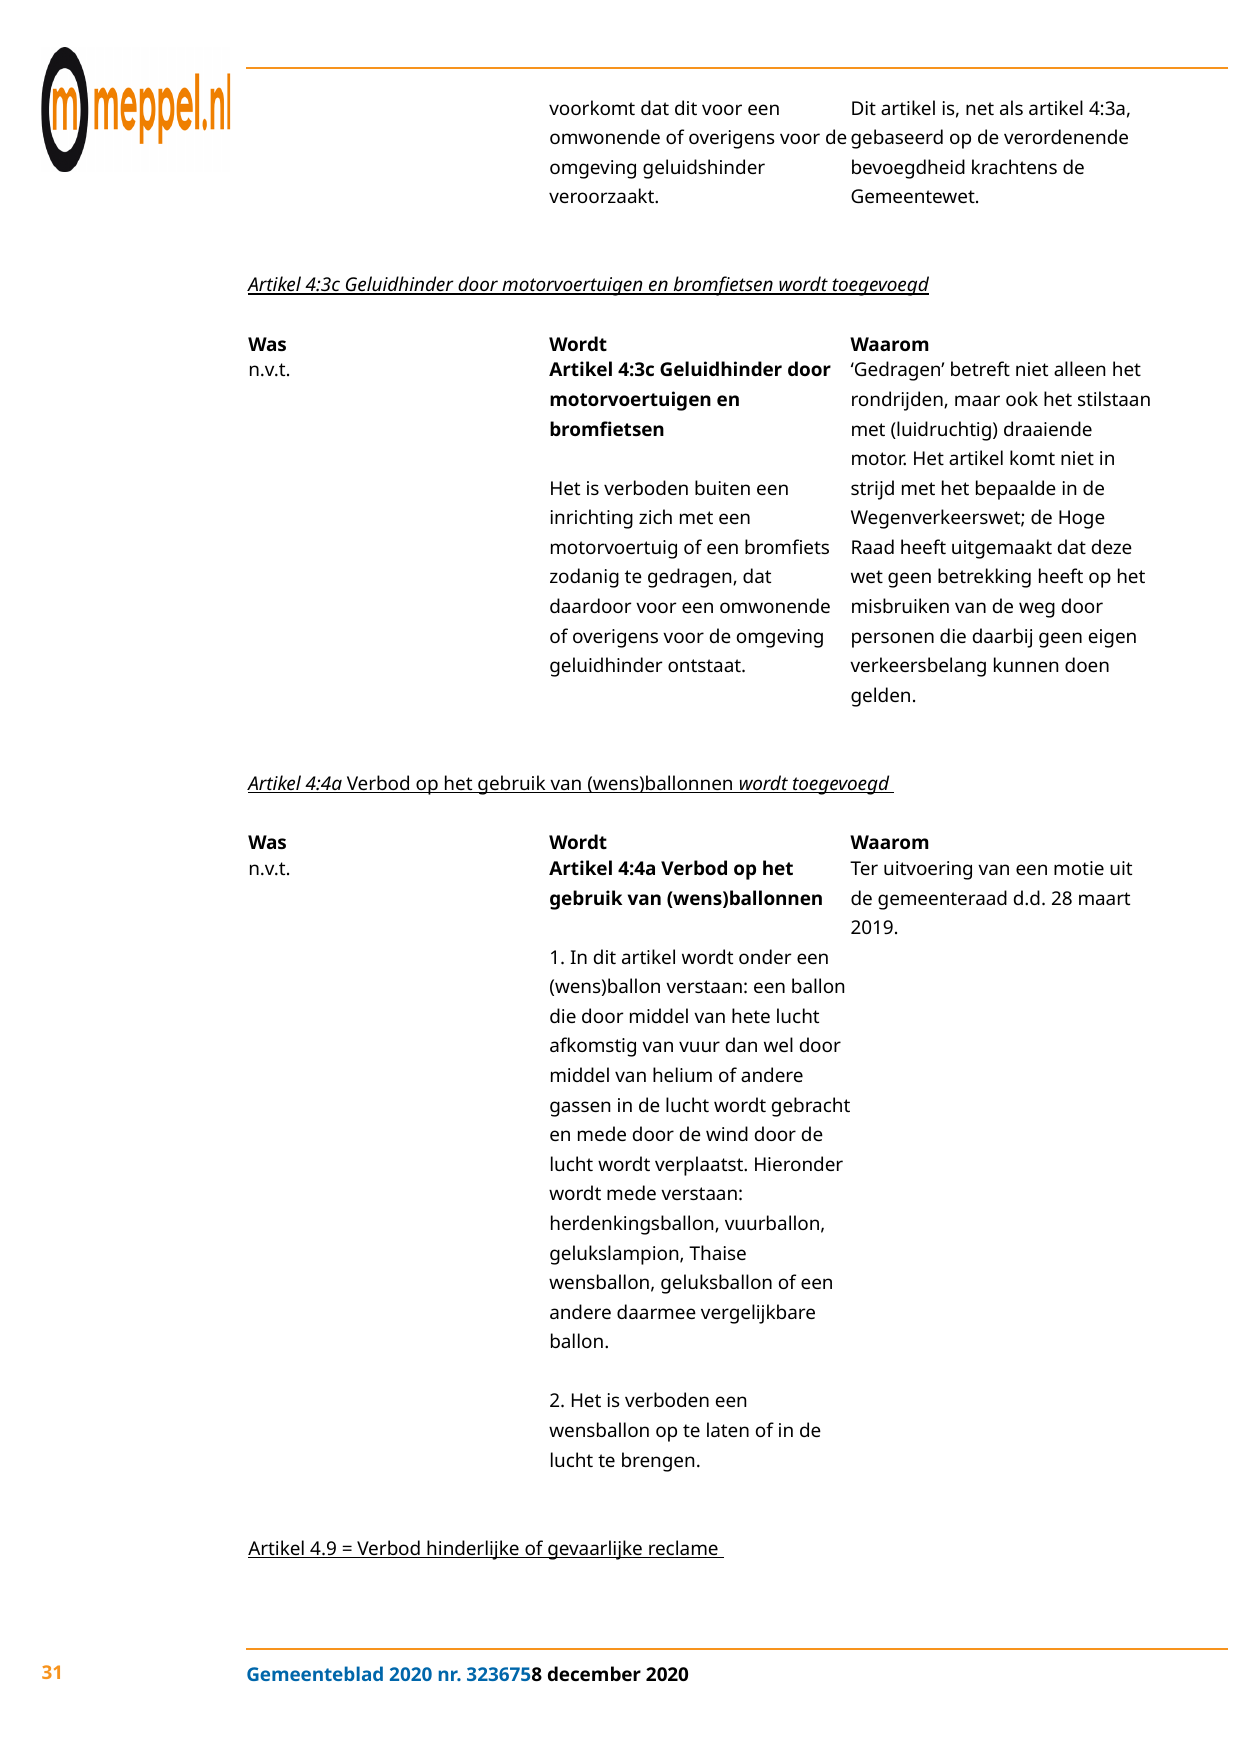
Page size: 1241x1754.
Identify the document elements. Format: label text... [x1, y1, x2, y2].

table_cell n.v.t. [248, 855, 549, 1473]
table_cell [248, 95, 549, 209]
table_cell n.v.t. [248, 357, 549, 708]
table_header Was [248, 830, 549, 855]
table_cell Artikel 4:4a Verbod op het gebruik van (wens)ballonnen 1. In dit artikel wordt onder een (wens)ballon verstaan: een ballon die door middel van hete lucht afkomstig van vuur dan wel door middel van helium of andere gassen in de lucht wordt gebracht en mede door de wind door de lucht wordt verplaatst. Hieronder wordt mede verstaan: herdenkingsballon, vuurballon, gelukslampion, Thaise wensballon, geluksballon of een andere daarmee vergelijkbare ballon. 2. Het is verboden een wensballon op te laten of in de lucht te brengen. [549, 855, 850, 1473]
table_header Waarom [850, 830, 1152, 855]
text Artikel 4.9 = Verbod hinderlijke of gevaarlijke reclame [248, 1535, 1152, 1561]
table_header Was [248, 331, 549, 357]
text Artikel 4:4a Verbod op het gebruik van (wens)ballonnen wordt toegevoegd [248, 770, 1152, 796]
table_cell voorkomt dat dit voor een omwonende of overigens voor de omgeving geluidshinder veroorzaakt. [549, 95, 850, 209]
table_header Waarom [850, 331, 1152, 357]
table_cell Ter uitvoering van een motie uit de gemeenteraad d.d. 28 maart 2019. [850, 855, 1152, 1473]
text Artikel 4:3c Geluidhinder door motorvoertuigen en bromfietsen wordt toegevoegd [248, 272, 1152, 297]
picture [41, 47, 231, 172]
table_header Wordt [549, 830, 850, 855]
table_cell Dit artikel is, net als artikel 4:3a, gebaseerd op de verordenende bevoegdheid krachtens de Gemeentewet. [850, 95, 1152, 209]
table_cell ‘Gedragen’ betreft niet alleen het rondrijden, maar ook het stilstaan met (luidruchtig) draaiende motor. Het artikel komt niet in strijd met het bepaalde in de Wegenverkeerswet; de Hoge Raad heeft uitgemaakt dat deze wet geen betrekking heeft op het misbruiken van de weg door personen die daarbij geen eigen verkeersbelang kunnen doen gelden. [850, 357, 1152, 708]
table_cell Artikel 4:3c Geluidhinder door motorvoertuigen en bromfietsen Het is verboden buiten een inrichting zich met een motorvoertuig of een bromfiets zodanig te gedragen, dat daardoor voor een omwonende of overigens voor de omgeving geluidhinder ontstaat. [549, 357, 850, 708]
table_header Wordt [549, 331, 850, 357]
